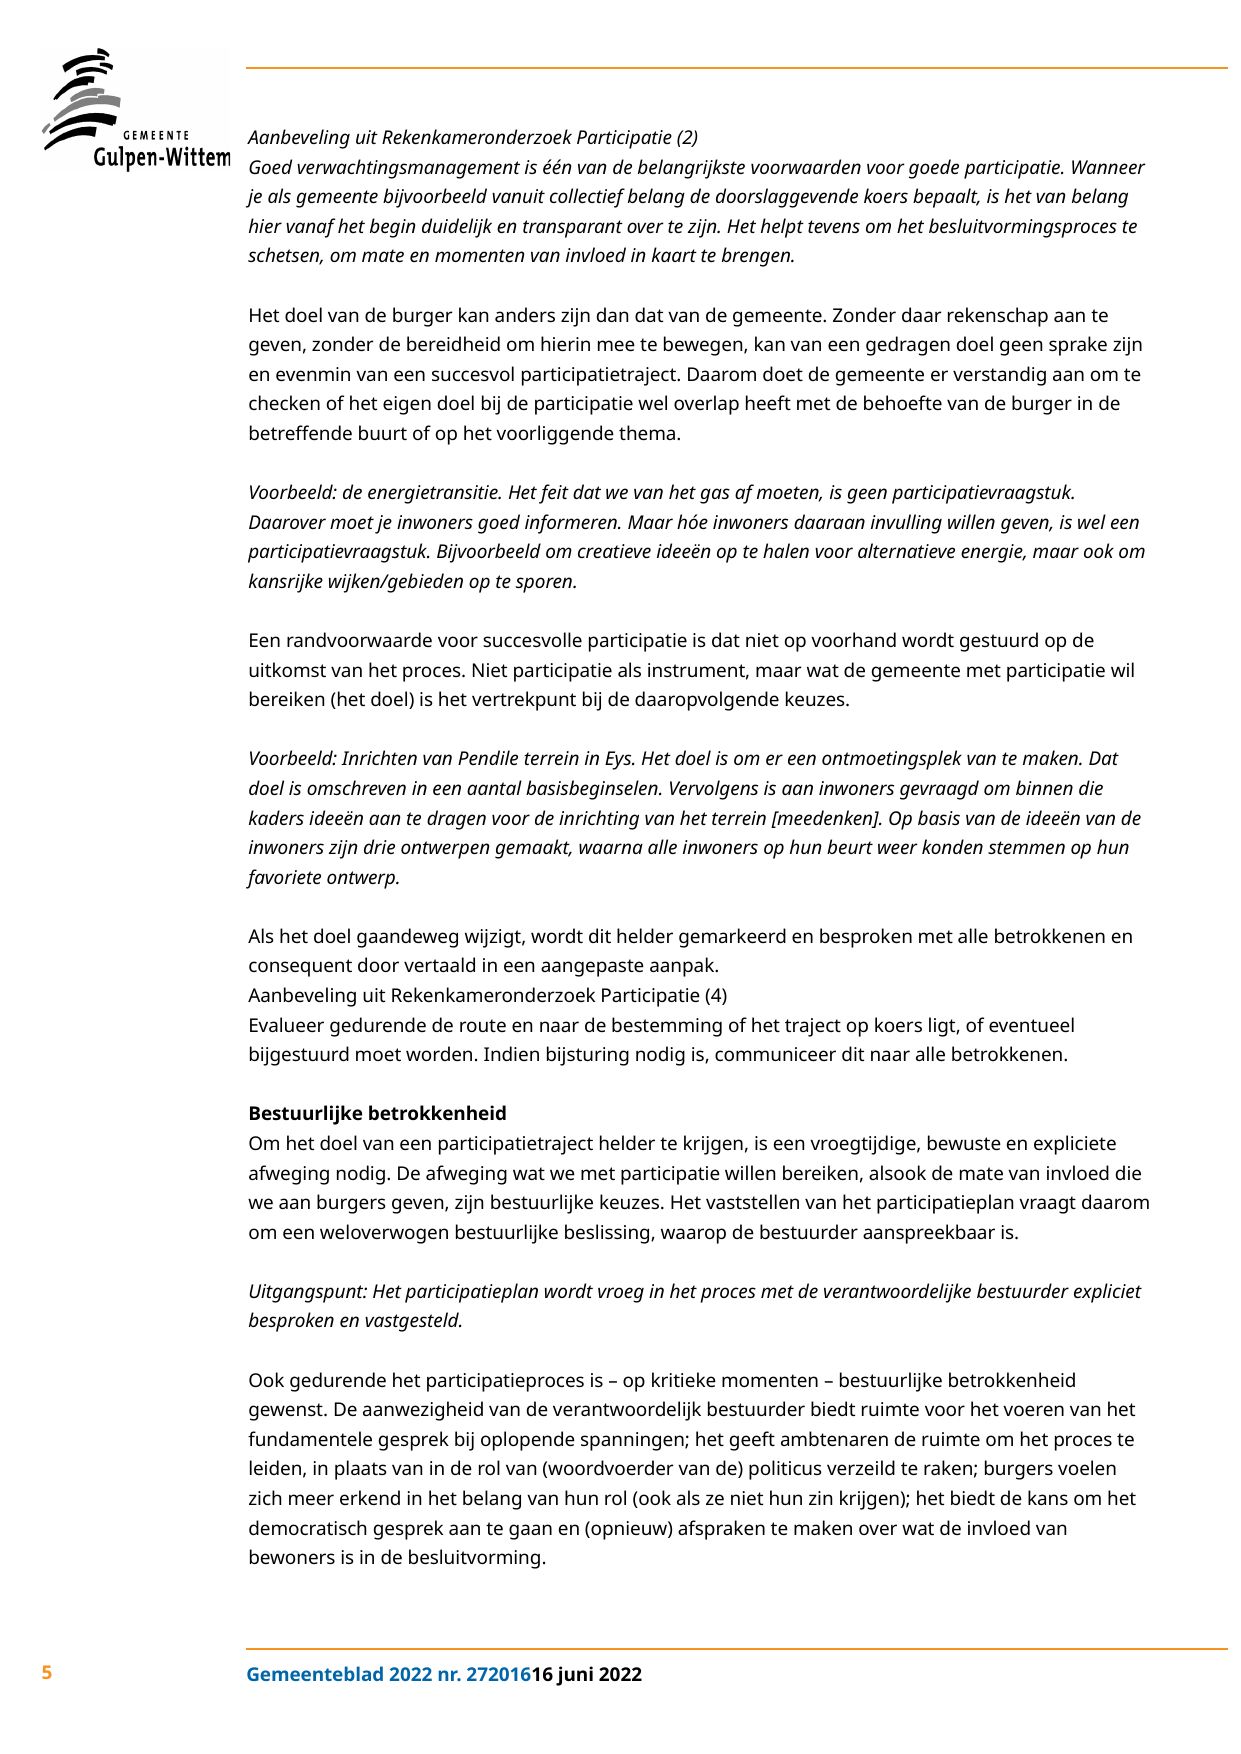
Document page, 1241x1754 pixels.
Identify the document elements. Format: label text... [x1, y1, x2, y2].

text Evalueer gedurende de route en naar de bestemming of het traject op koers ligt, of eventueel bijgestuurd moet worden. Indien bijsturing nodig is, communiceer dit naar alle betrokkenen. [248, 1012, 1152, 1067]
text Aanbeveling uit Rekenkameronderzoek Participatie (2) [248, 124, 1152, 150]
picture [41, 47, 231, 172]
text Aanbeveling uit Rekenkameronderzoek Participatie (4) [248, 982, 1152, 1008]
text Uitgangspunt: Het participatieplan wordt vroeg in het proces met de verantwoordelijke bestuurder expliciet besproken en vastgesteld. [248, 1278, 1152, 1333]
text Het doel van de burger kan anders zijn dan dat van de gemeente. Zonder daar rekenschap aan te geven, zonder de bereidheid om hierin mee te bewegen, kan van een gedragen doel geen sprake zijn en evenmin van een succesvol participatietraject. Daarom doet de gemeente er verstandig aan om te checken of het eigen doel bij de participatie wel overlap heeft met de behoefte van de burger in de betreffende buurt of op het voorliggende thema. [248, 302, 1152, 446]
text Voorbeeld: Inrichten van Pendile terrein in Eys. Het doel is om er een ontmoetingsplek van te maken. Dat doel is omschreven in een aantal basisbeginselen. Vervolgens is aan inwoners gevraagd om binnen die kaders ideeën aan te dragen voor de inrichting van het terrein [meedenken]. Op basis van de ideeën van de inwoners zijn drie ontwerpen gemaakt, waarna alle inwoners op hun beurt weer konden stemmen op hun favoriete ontwerp. [248, 746, 1152, 890]
text Bestuurlijke betrokkenheid [248, 1101, 1152, 1126]
text Als het doel gaandeweg wijzigt, wordt dit helder gemarkeerd en besproken met alle betrokkenen en consequent door vertaald in een aangepaste aanpak. [248, 923, 1152, 978]
text Om het doel van een participatietraject helder te krijgen, is een vroegtijdige, bewuste en expliciete afweging nodig. De afweging wat we met participatie willen bereiken, alsook de mate van invloed die we aan burgers geven, zijn bestuurlijke keuzes. Het vaststellen van het participatieplan vraagt daarom om een weloverwogen bestuurlijke beslissing, waarop de bestuurder aanspreekbaar is. [248, 1130, 1152, 1245]
text Voorbeeld: de energietransitie. Het feit dat we van het gas af moeten, is geen participatievraagstuk. Daarover moet je inwoners goed informeren. Maar hóe inwoners daaraan invulling willen geven, is wel een participatievraagstuk. Bijvoorbeeld om creatieve ideeën op te halen voor alternatieve energie, maar ook om kansrijke wijken/gebieden op te sporen. [248, 479, 1152, 594]
text Ook gedurende het participatieproces is – op kritieke momenten – bestuurlijke betrokkenheid gewenst. De aanwezigheid van de verantwoordelijk bestuurder biedt ruimte voor het voeren van het fundamentele gesprek bij oplopende spanningen; het geeft ambtenaren de ruimte om het proces te leiden, in plaats van in de rol van (woordvoerder van de) politicus verzeild te raken; burgers voelen zich meer erkend in het belang van hun rol (ook als ze niet hun zin krijgen); het biedt de kans om het democratisch gesprek aan te gaan en (opnieuw) afspraken te maken over wat de invloed van bewoners is in de besluitvorming. [248, 1367, 1152, 1570]
text Een randvoorwaarde voor succesvolle participatie is dat niet op voorhand wordt gestuurd op de uitkomst van het proces. Niet participatie als instrument, maar wat de gemeente met participatie wil bereiken (het doel) is het vertrekpunt bij de daaropvolgende keuzes. [248, 627, 1152, 712]
text Goed verwachtingsmanagement is één van de belangrijkste voorwaarden voor goede participatie. Wanneer je als gemeente bijvoorbeeld vanuit collectief belang de doorslaggevende koers bepaalt, is het van belang hier vanaf het begin duidelijk en transparant over te zijn. Het helpt tevens om het besluitvormingsproces te schetsen, om mate en momenten van invloed in kaart te brengen. [248, 154, 1152, 268]
